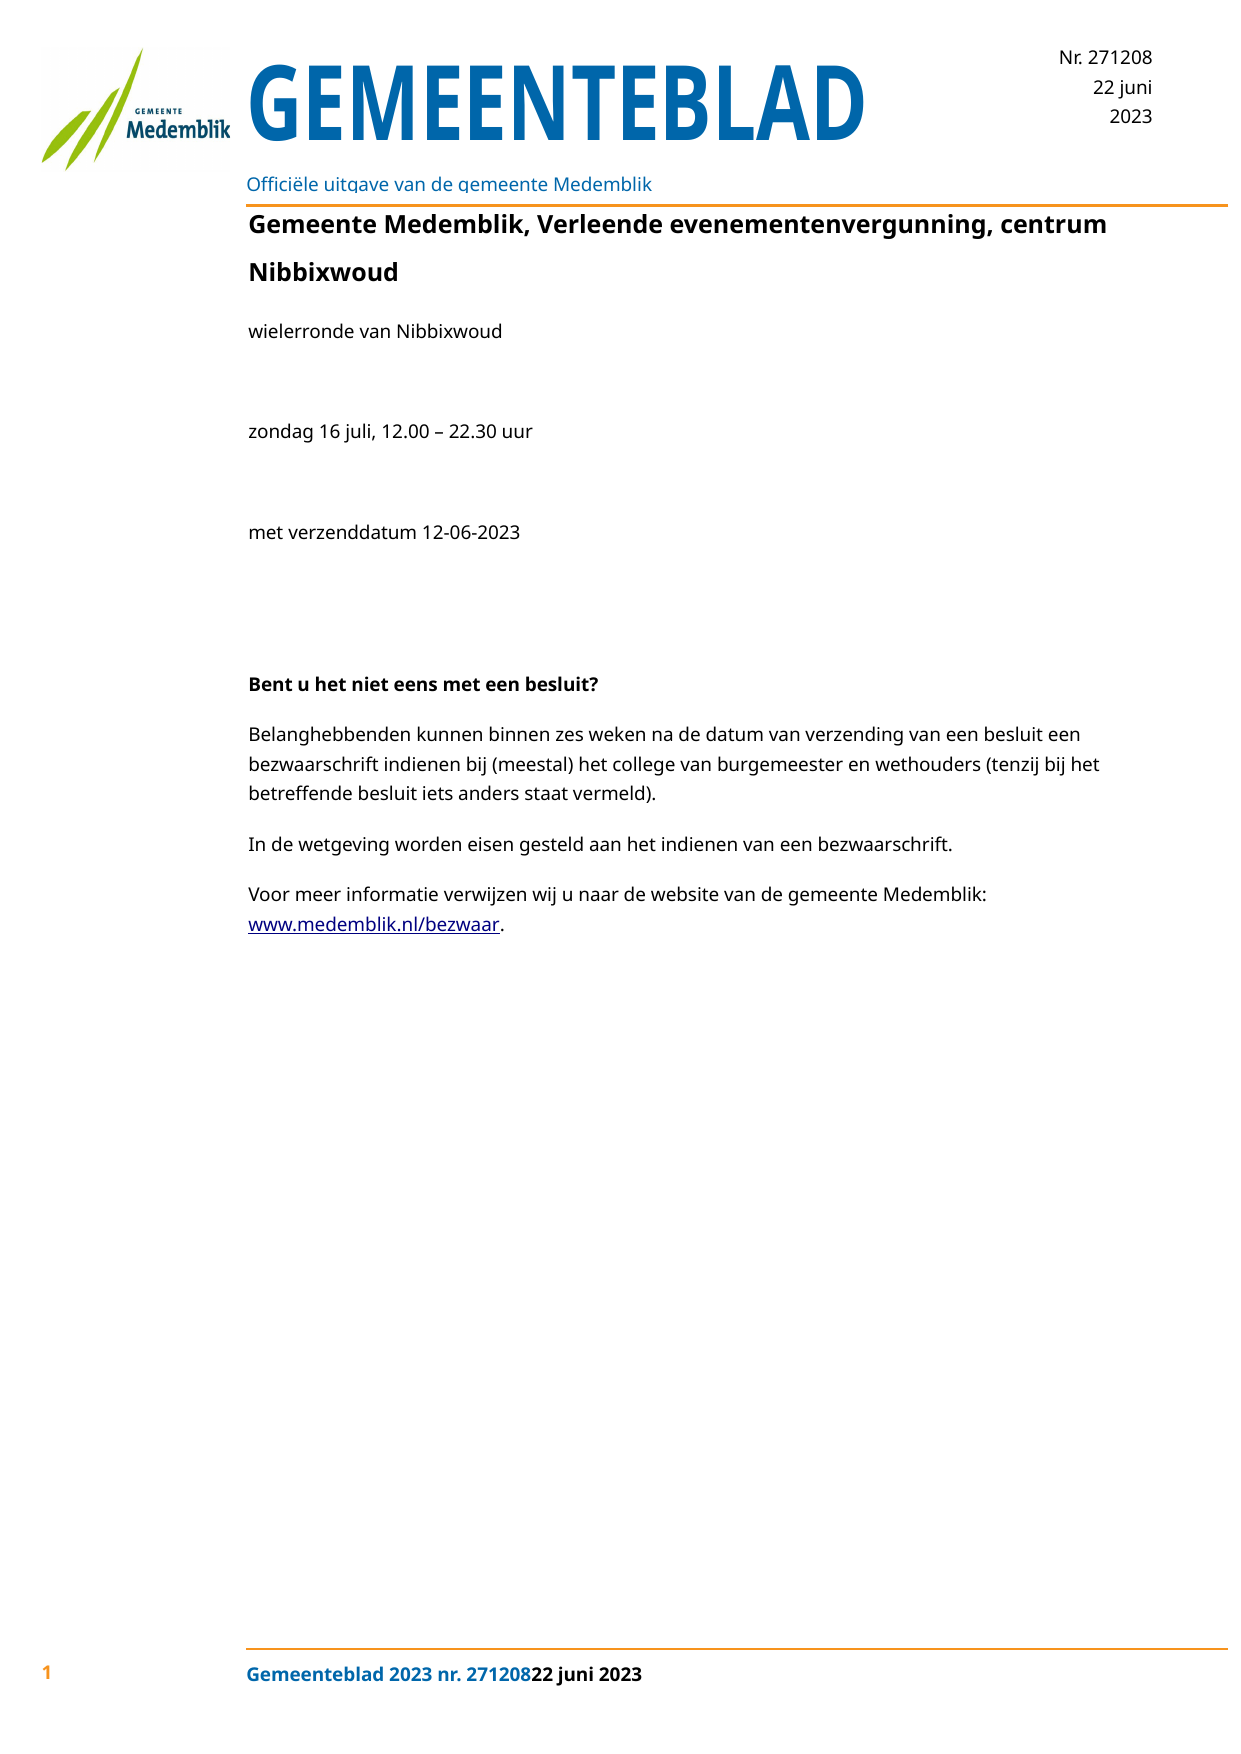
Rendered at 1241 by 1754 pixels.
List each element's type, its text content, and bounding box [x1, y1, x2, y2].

picture [41, 47, 231, 172]
text Gemeente Medemblik, Verleende evenementenvergunning, centrum Nibbixwoud [248, 207, 1152, 288]
text Belanghebbenden kunnen binnen zes weken na de datum van verzending van een besluit een bezwaarschrift indienen bij (meestal) het college van burgemeester en wethouders (tenzij bij het betreffende besluit iets anders staat vermeld). [248, 721, 1152, 806]
text In de wetgeving worden eisen gesteld aan het indienen van een bezwaarschrift. [248, 831, 1152, 857]
text Voor meer informatie verwijzen wij u naar de website van de gemeente Medemblik: www.medemblik.nl/bezwaar. [248, 881, 1152, 937]
text Bent u het niet eens met een besluit? [248, 671, 1152, 697]
text zondag 16 juli, 12.00 – 22.30 uur [248, 419, 1152, 444]
text wielerronde van Nibbixwoud [248, 318, 1152, 344]
text met verzenddatum 12-06-2023 [248, 519, 1152, 545]
